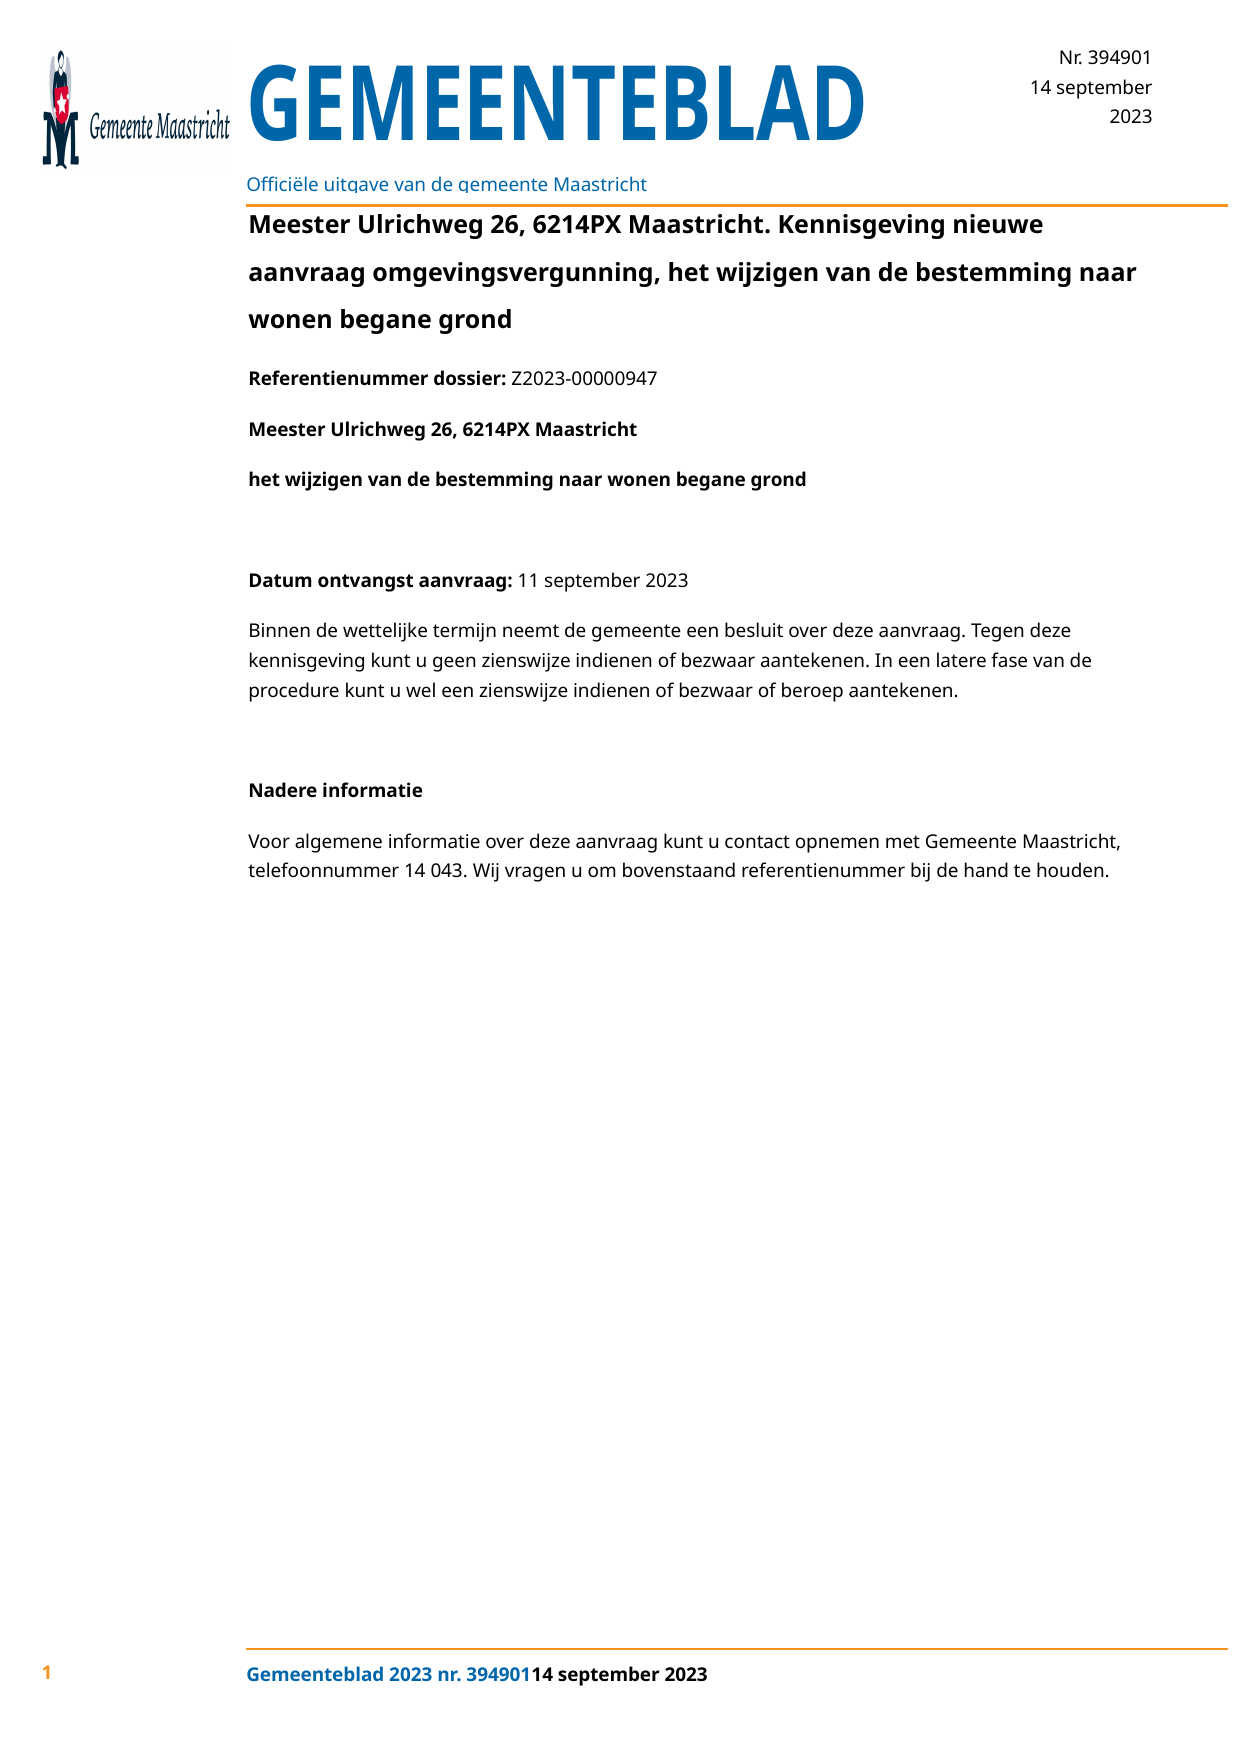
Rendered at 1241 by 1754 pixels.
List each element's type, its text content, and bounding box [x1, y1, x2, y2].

text Meester Ulrichweg 26, 6214PX Maastricht. Kennisgeving nieuwe aanvraag omgevingsvergunning, het wijzigen van de bestemming naar wonen begane grond [248, 207, 1152, 336]
text Voor algemene informatie over deze aanvraag kunt u contact opnemen met Gemeente Maastricht, telefoonnummer 14 043. Wij vragen u om bovenstaand referentienummer bij de hand te houden. [248, 828, 1152, 883]
picture [41, 47, 231, 172]
text Meester Ulrichweg 26, 6214PX Maastricht [248, 416, 1152, 442]
text Binnen de wettelijke termijn neemt de gemeente een besluit over deze aanvraag. Tegen deze kennisgeving kunt u geen zienswijze indienen of bezwaar aantekenen. In een latere fase van de procedure kunt u wel een zienswijze indienen of bezwaar of beroep aantekenen. [248, 618, 1152, 702]
text Referentienummer dossier: Z2023-00000947 [248, 366, 1152, 391]
text het wijzigen van de bestemming naar wonen begane grond [248, 466, 1152, 492]
text Nadere informatie [248, 778, 1152, 803]
text Datum ontvangst aanvraag: 11 september 2023 [248, 567, 1152, 593]
